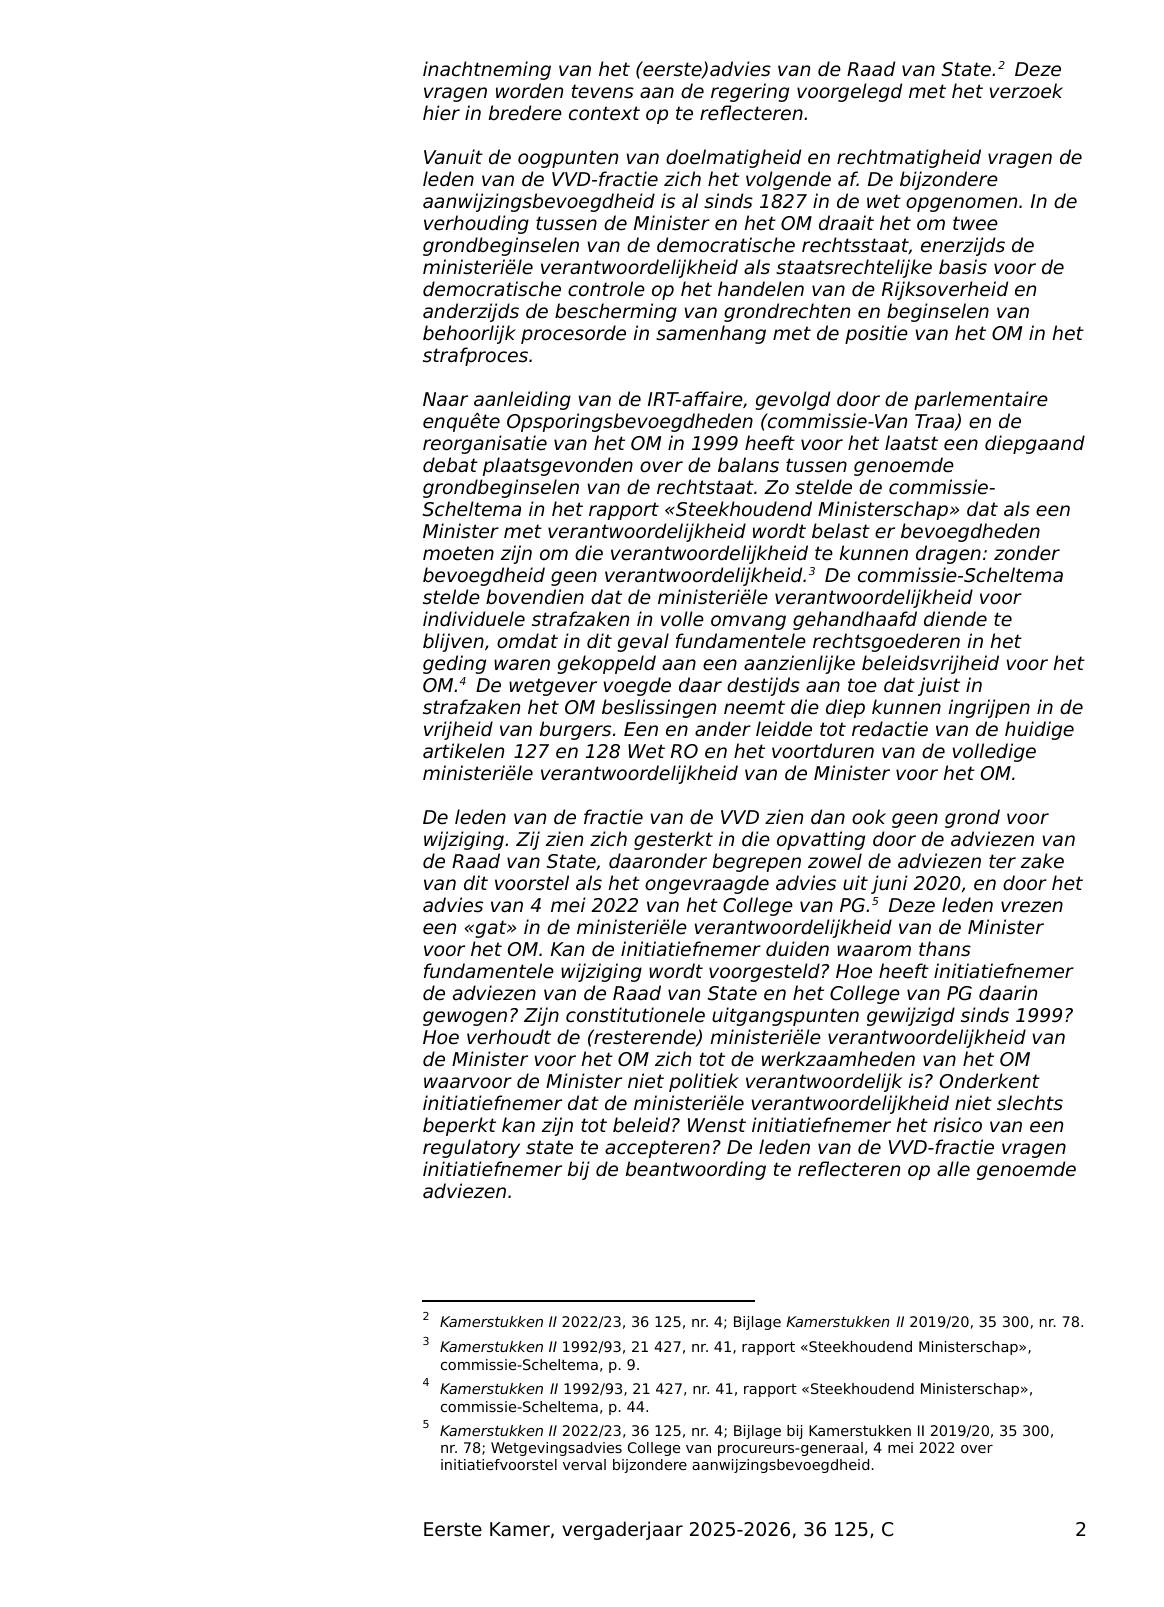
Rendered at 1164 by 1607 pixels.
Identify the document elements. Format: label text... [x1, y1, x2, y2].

text Kamerstukken II 2022/23, 36 125, nr. 4; Bijlage Kamerstukken II 2019/20, 35 300, nr. 78. [422, 1310, 1087, 1332]
text inachtneming van het (eerste)advies van de Raad van State. Deze vragen worden tevens aan de regering voorgelegd met het verzoek hier in bredere context op te reflecteren. [422, 59, 1087, 125]
text Kamerstukken II 2022/23, 36 125, nr. 4; Bijlage bij Kamerstukken II 2019/20, 35 300, nr. 78; Wetgevingsadvies College van procureurs-generaal, 4 mei 2022 over initiatiefvoorstel verval bijzondere aanwijzingsbevoegdheid. [422, 1418, 1087, 1474]
text Vanuit de oogpunten van doelmatigheid en rechtmatigheid vragen de leden van de VVD-fractie zich het volgende af. De bijzondere aanwijzingsbevoegdheid is al sinds 1827 in de wet opgenomen. In de verhouding tussen de Minister en het OM draait het om twee grondbeginselen van de democratische rechtsstaat, enerzijds de ministeriële verantwoordelijkheid als staatsrechtelijke basis voor de democratische controle op het handelen van de Rijksoverheid en anderzijds de bescherming van grondrechten en beginselen van behoorlijk procesorde in samenhang met de positie van het OM in het strafproces. [422, 147, 1087, 367]
text De leden van de fractie van de VVD zien dan ook geen grond voor wijziging. Zij zien zich gesterkt in die opvatting door de adviezen van de Raad van State, daaronder begrepen zowel de adviezen ter zake van dit voorstel als het ongevraagde advies uit juni 2020, en door het advies van 4 mei 2022 van het College van PG. Deze leden vrezen een «gat» in de ministeriële verantwoordelijkheid van de Minister voor het OM. Kan de initiatiefnemer duiden waarom thans fundamentele wijziging wordt voorgesteld? Hoe heeft initiatiefnemer de adviezen van de Raad van State en het College van PG daarin gewogen? Zijn constitutionele uitgangspunten gewijzigd sinds 1999? Hoe verhoudt de (resterende) ministeriële verantwoordelijkheid van de Minister voor het OM zich tot de werkzaamheden van het OM waarvoor de Minister niet politiek verantwoordelijk is? Onderkent initiatiefnemer dat de ministeriële verantwoordelijkheid niet slechts beperkt kan zijn tot beleid? Wenst initiatiefnemer het risico van een regulatory state te accepteren? De leden van de VVD-fractie vragen initiatiefnemer bij de beantwoording te reflecteren op alle genoemde adviezen. [422, 807, 1087, 1203]
text Naar aanleiding van de IRT-affaire, gevolgd door de parlementaire enquête Opsporingsbevoegdheden (commissie-Van Traa) en de reorganisatie van het OM in 1999 heeft voor het laatst een diepgaand debat plaatsgevonden over de balans tussen genoemde grondbeginselen van de rechtstaat. Zo stelde de commissie-Scheltema in het rapport «Steekhoudend Ministerschap» dat als een Minister met verantwoordelijkheid wordt belast er bevoegdheden moeten zijn om die verantwoordelijkheid te kunnen dragen: zonder bevoegdheid geen verantwoordelijkheid. De commissie-Scheltema stelde bovendien dat de ministeriële verantwoordelijkheid voor individuele strafzaken in volle omvang gehandhaafd diende te blijven, omdat in dit geval fundamentele rechtsgoederen in het geding waren gekoppeld aan een aanzienlijke beleidsvrijheid voor het OM. De wetgever voegde daar destijds aan toe dat juist in strafzaken het OM beslissingen neemt die diep kunnen ingrijpen in de vrijheid van burgers. Een en ander leidde tot redactie van de huidige artikelen 127 en 128 Wet RO en het voortduren van de volledige ministeriële verantwoordelijkheid van de Minister voor het OM. [422, 389, 1087, 785]
text Kamerstukken II 1992/93, 21 427, nr. 41, rapport «Steekhoudend Ministerschap», commissie-Scheltema, p. 9. [422, 1335, 1087, 1374]
text Kamerstukken II 1992/93, 21 427, nr. 41, rapport «Steekhoudend Ministerschap», commissie-Scheltema, p. 44. [422, 1377, 1087, 1416]
